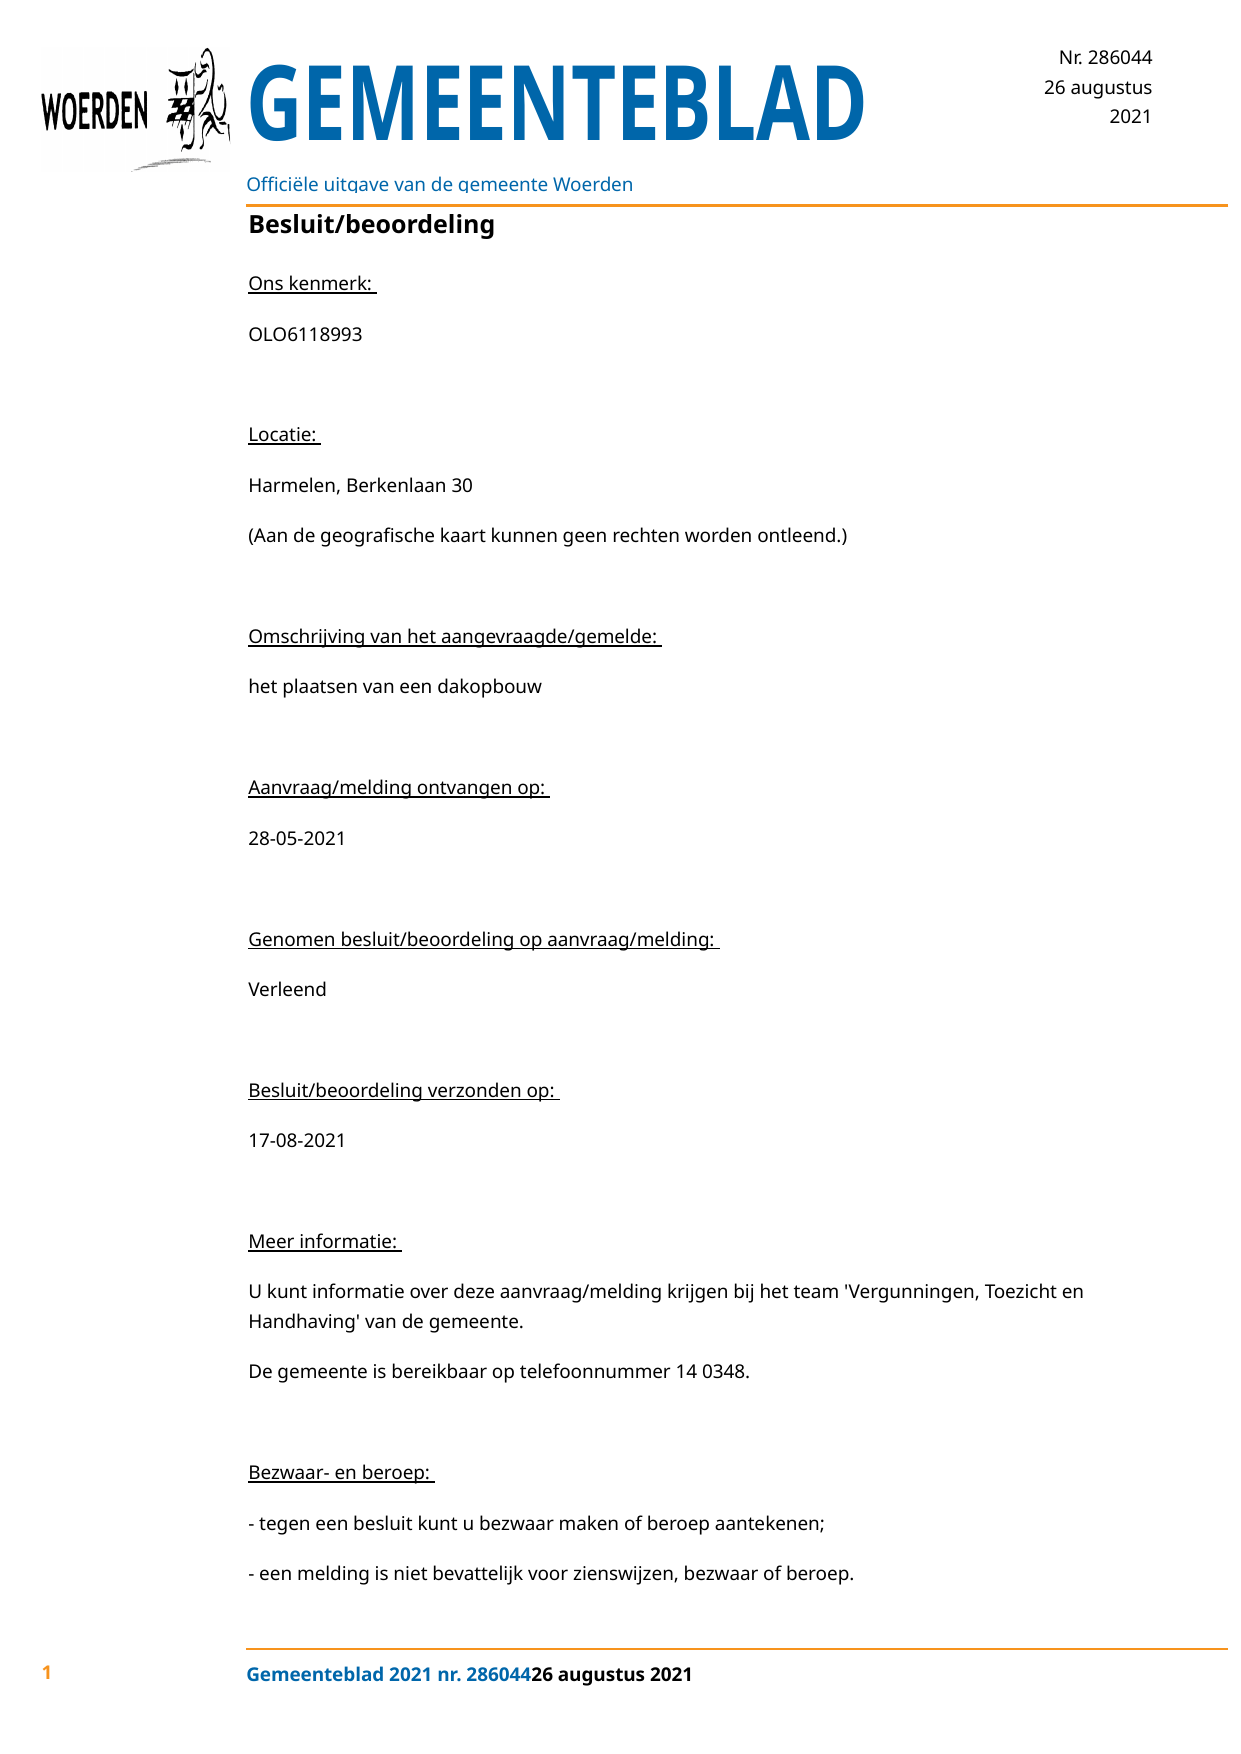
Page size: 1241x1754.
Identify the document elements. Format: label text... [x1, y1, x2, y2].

text Genomen besluit/beoordeling op aanvraag/melding: [248, 926, 1152, 951]
text Locatie: [248, 422, 1152, 447]
text (Aan de geografische kaart kunnen geen rechten worden ontleend.) [248, 522, 1152, 548]
text U kunt informatie over deze aanvraag/melding krijgen bij het team 'Vergunningen, Toezicht en Handhaving' van de gemeente. [248, 1279, 1152, 1334]
text Besluit/beoordeling [248, 207, 1152, 241]
text Bezwaar- en beroep: [248, 1459, 1152, 1485]
text - een melding is niet bevattelijk voor zienswijzen, bezwaar of beroep. [248, 1560, 1152, 1586]
text Aanvraag/melding ontvangen op: [248, 774, 1152, 800]
text OLO6118993 [248, 321, 1152, 346]
text - tegen een besluit kunt u bezwaar maken of beroep aantekenen; [248, 1510, 1152, 1536]
text het plaatsen van een dakopbouw [248, 674, 1152, 699]
text Harmelen, Berkenlaan 30 [248, 472, 1152, 498]
text 17-08-2021 [248, 1127, 1152, 1153]
text Verleend [248, 976, 1152, 1002]
text Omschrijving van het aangevraagde/gemelde: [248, 623, 1152, 649]
text Ons kenmerk: [248, 270, 1152, 296]
text Meer informatie: [248, 1228, 1152, 1254]
text De gemeente is bereikbaar op telefoonnummer 14 0348. [248, 1359, 1152, 1384]
text 28-05-2021 [248, 825, 1152, 851]
picture [41, 47, 231, 172]
text Besluit/beoordeling verzonden op: [248, 1077, 1152, 1103]
